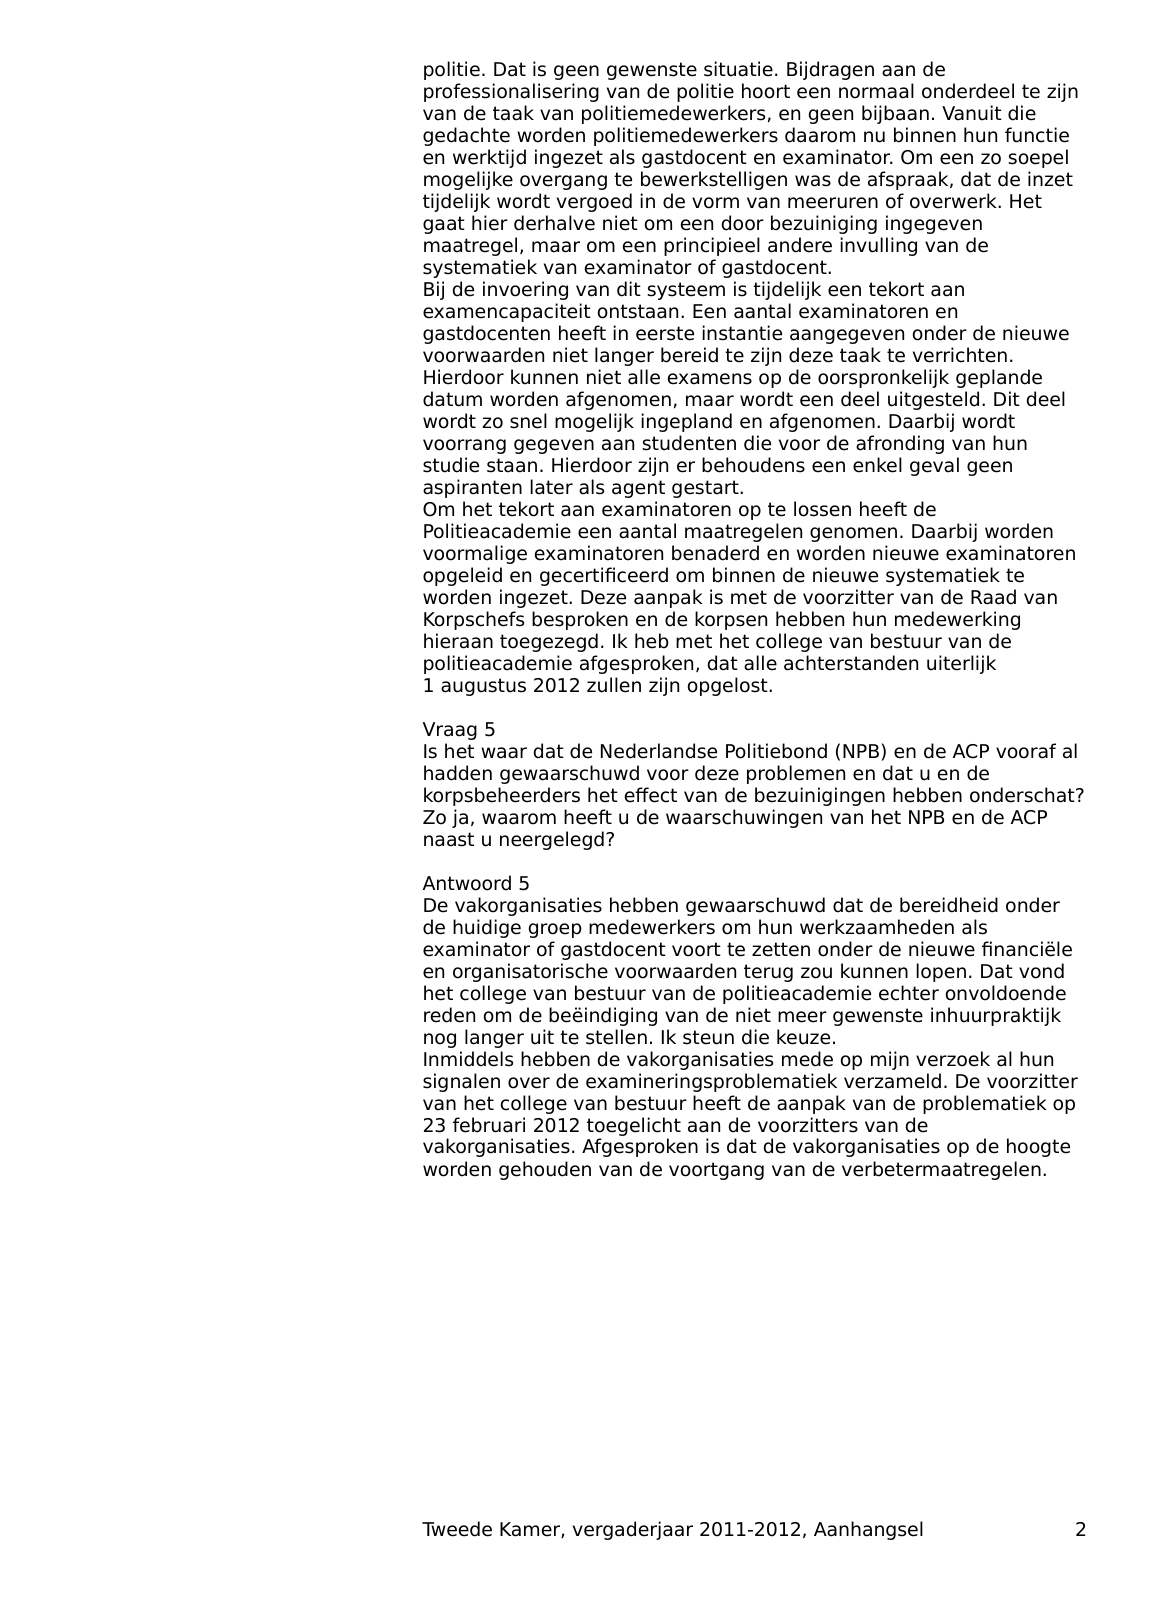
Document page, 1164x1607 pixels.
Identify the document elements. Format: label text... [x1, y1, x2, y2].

text Inmiddels hebben de vakorganisaties mede op mijn verzoek al hun signalen over de examineringsproblematiek verzameld. De voorzitter van het college van bestuur heeft de aanpak van de problematiek op 23 februari 2012 toegelicht aan de voorzitters van de vakorganisaties. Afgesproken is dat de vakorganisaties op de hoogte worden gehouden van de voortgang van de verbetermaatregelen. [422, 1048, 1087, 1180]
text Bij de invoering van dit systeem is tijdelijk een tekort aan examencapaciteit ontstaan. Een aantal examinatoren en gastdocenten heeft in eerste instantie aangegeven onder de nieuwe voorwaarden niet langer bereid te zijn deze taak te verrichten. Hierdoor kunnen niet alle examens op de oorspronkelijk geplande datum worden afgenomen, maar wordt een deel uitgesteld. Dit deel wordt zo snel mogelijk ingepland en afgenomen. Daarbij wordt voorrang gegeven aan studenten die voor de afronding van hun studie staan. Hierdoor zijn er behoudens een enkel geval geen aspiranten later als agent gestart. [422, 279, 1087, 499]
text politie. Dat is geen gewenste situatie. Bijdragen aan de professionalisering van de politie hoort een normaal onderdeel te zijn van de taak van politiemedewerkers, en geen bijbaan. Vanuit die gedachte worden politiemedewerkers daarom nu binnen hun functie en werktijd ingezet als gastdocent en examinator. Om een zo soepel mogelijke overgang te bewerkstelligen was de afspraak, dat de inzet tijdelijk wordt vergoed in de vorm van meeruren of overwerk. Het gaat hier derhalve niet om een door bezuiniging ingegeven maatregel, maar om een principieel andere invulling van de systematiek van examinator of gastdocent. [422, 59, 1087, 279]
text Antwoord 5 [422, 873, 1087, 895]
text Is het waar dat de Nederlandse Politiebond (NPB) en de ACP vooraf al hadden gewaarschuwd voor deze problemen en dat u en de korpsbeheerders het effect van de bezuinigingen hebben onderschat? Zo ja, waarom heeft u de waarschuwingen van het NPB en de ACP naast u neergelegd? [422, 741, 1087, 851]
text Vraag 5 [422, 719, 1087, 741]
text De vakorganisaties hebben gewaarschuwd dat de bereidheid onder de huidige groep medewerkers om hun werkzaamheden als examinator of gastdocent voort te zetten onder de nieuwe financiële en organisatorische voorwaarden terug zou kunnen lopen. Dat vond het college van bestuur van de politieacademie echter onvoldoende reden om de beëindiging van de niet meer gewenste inhuurpraktijk nog langer uit te stellen. Ik steun die keuze. [422, 895, 1087, 1048]
text Om het tekort aan examinatoren op te lossen heeft de Politieacademie een aantal maatregelen genomen. Daarbij worden voormalige examinatoren benaderd en worden nieuwe examinatoren opgeleid en gecertificeerd om binnen de nieuwe systematiek te worden ingezet. Deze aanpak is met de voorzitter van de Raad van Korpschefs besproken en de korpsen hebben hun medewerking hieraan toegezegd. Ik heb met het college van bestuur van de politieacademie afgesproken, dat alle achterstanden uiterlijk 1 augustus 2012 zullen zijn opgelost. [422, 499, 1087, 696]
